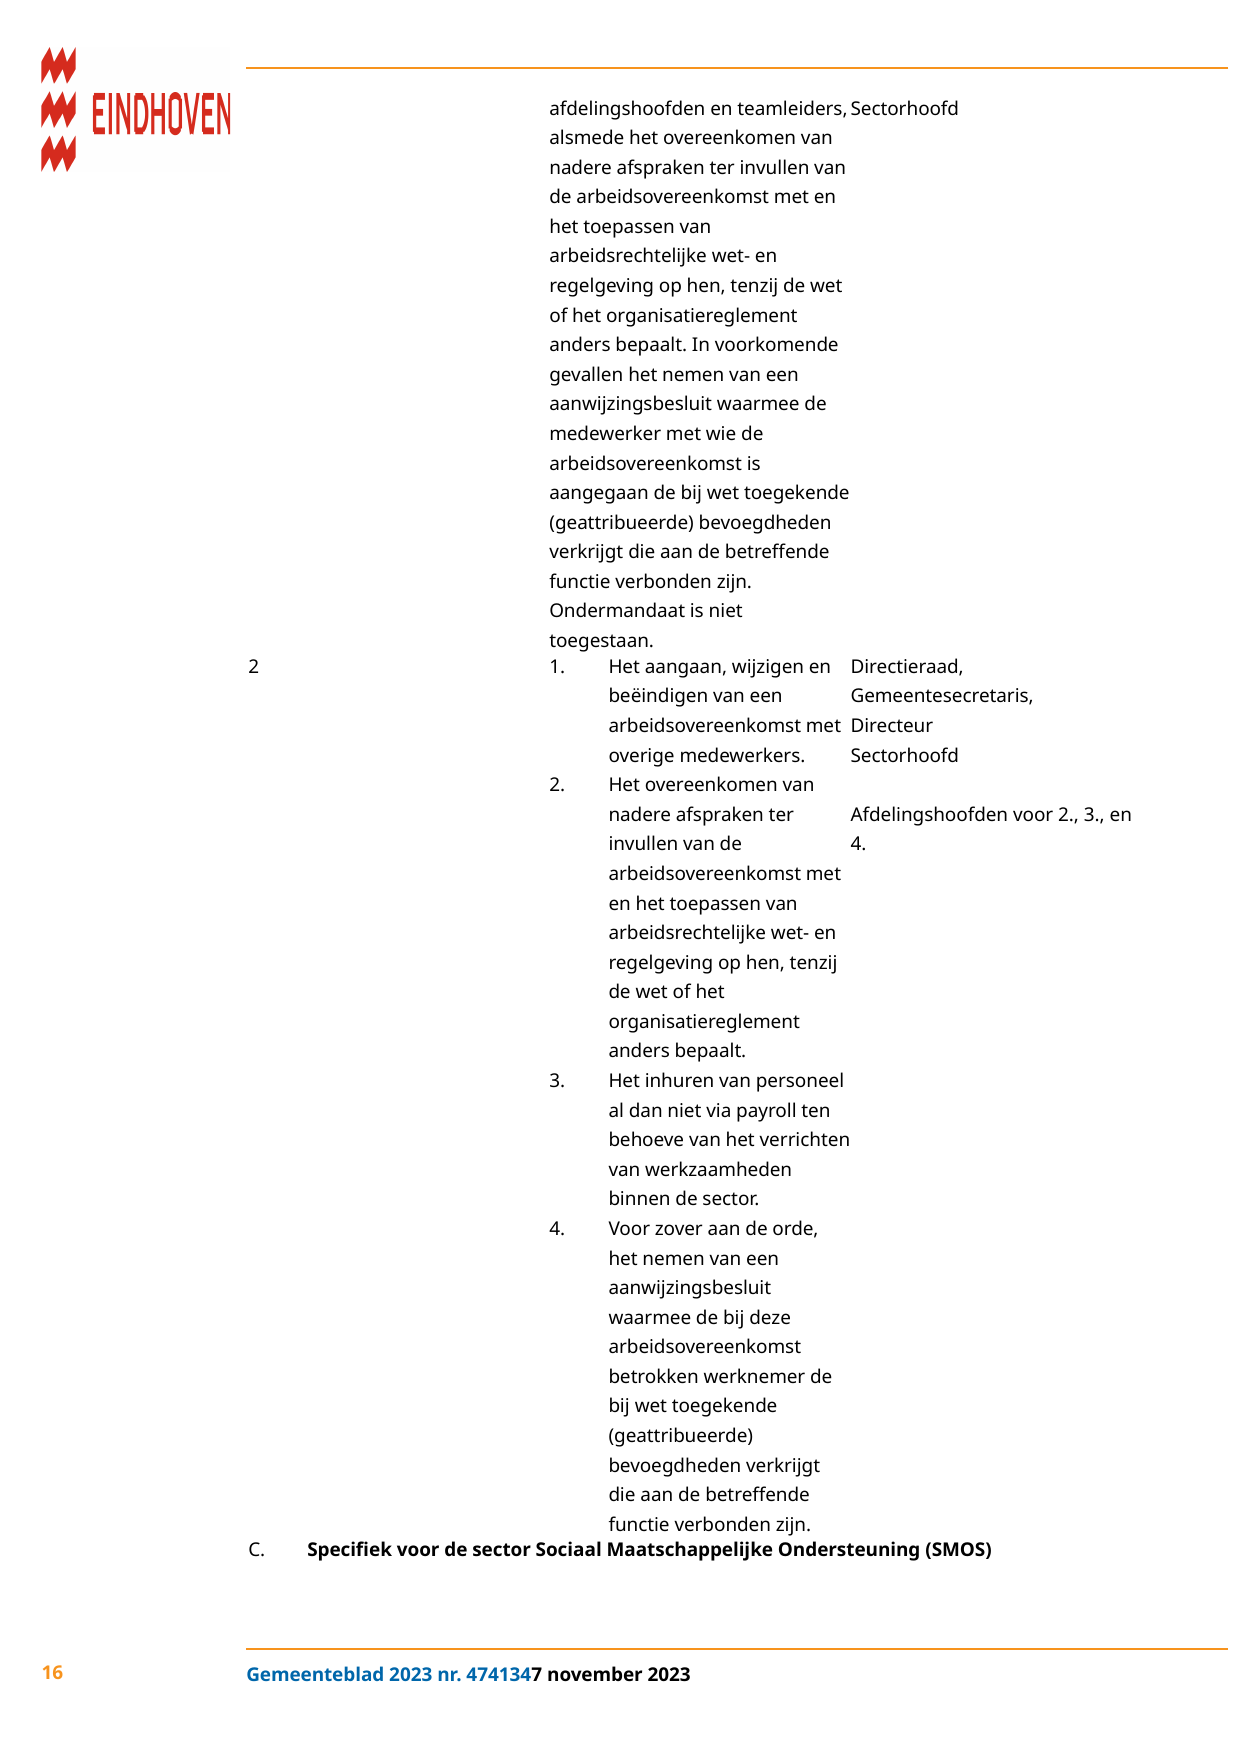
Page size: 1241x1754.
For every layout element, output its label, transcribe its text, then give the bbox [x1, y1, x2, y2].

table_cell 2 [248, 653, 549, 1537]
table_cell Directieraad, Gemeentesecretaris, Directeur Sectorhoofd Afdelingshoofden voor 2., 3., en 4. [850, 653, 1152, 1537]
picture [41, 47, 231, 172]
table_cell Sectorhoofd [850, 95, 1152, 653]
table_cell afdelingshoofden en teamleiders, alsmede het overeenkomen van nadere afspraken ter invullen van de arbeidsovereenkomst met en het toepassen van arbeidsrechtelijke wet- en regelgeving op hen, tenzij de wet of het organisatiereglement anders bepaalt. In voorkomende gevallen het nemen van een aanwijzingsbesluit waarmee de medewerker met wie de arbeidsovereenkomst is aangegaan de bij wet toegekende (geattribueerde) bevoegdheden verkrijgt die aan de betreffende functie verbonden zijn. Ondermandaat is niet toegestaan. [549, 95, 850, 653]
table_cell Specifiek voor de sector Sociaal Maatschappelijke Ondersteuning (SMOS) [248, 1537, 1152, 1562]
table_cell [248, 95, 549, 653]
table_cell Het aangaan, wijzigen en beëindigen van een arbeidsovereenkomst met overige medewerkers. Het overeenkomen van nadere afspraken ter invullen van de arbeidsovereenkomst met en het toepassen van arbeidsrechtelijke wet- en regelgeving op hen, tenzij de wet of het organisatiereglement anders bepaalt. Het inhuren van personeel al dan niet via payroll ten behoeve van het verrichten van werkzaamheden binnen de sector. Voor zover aan de orde, het nemen van een aanwijzingsbesluit waarmee de bij deze arbeidsovereenkomst betrokken werknemer de bij wet toegekende (geattribueerde) bevoegdheden verkrijgt die aan de betreffende functie verbonden zijn. [549, 653, 850, 1537]
